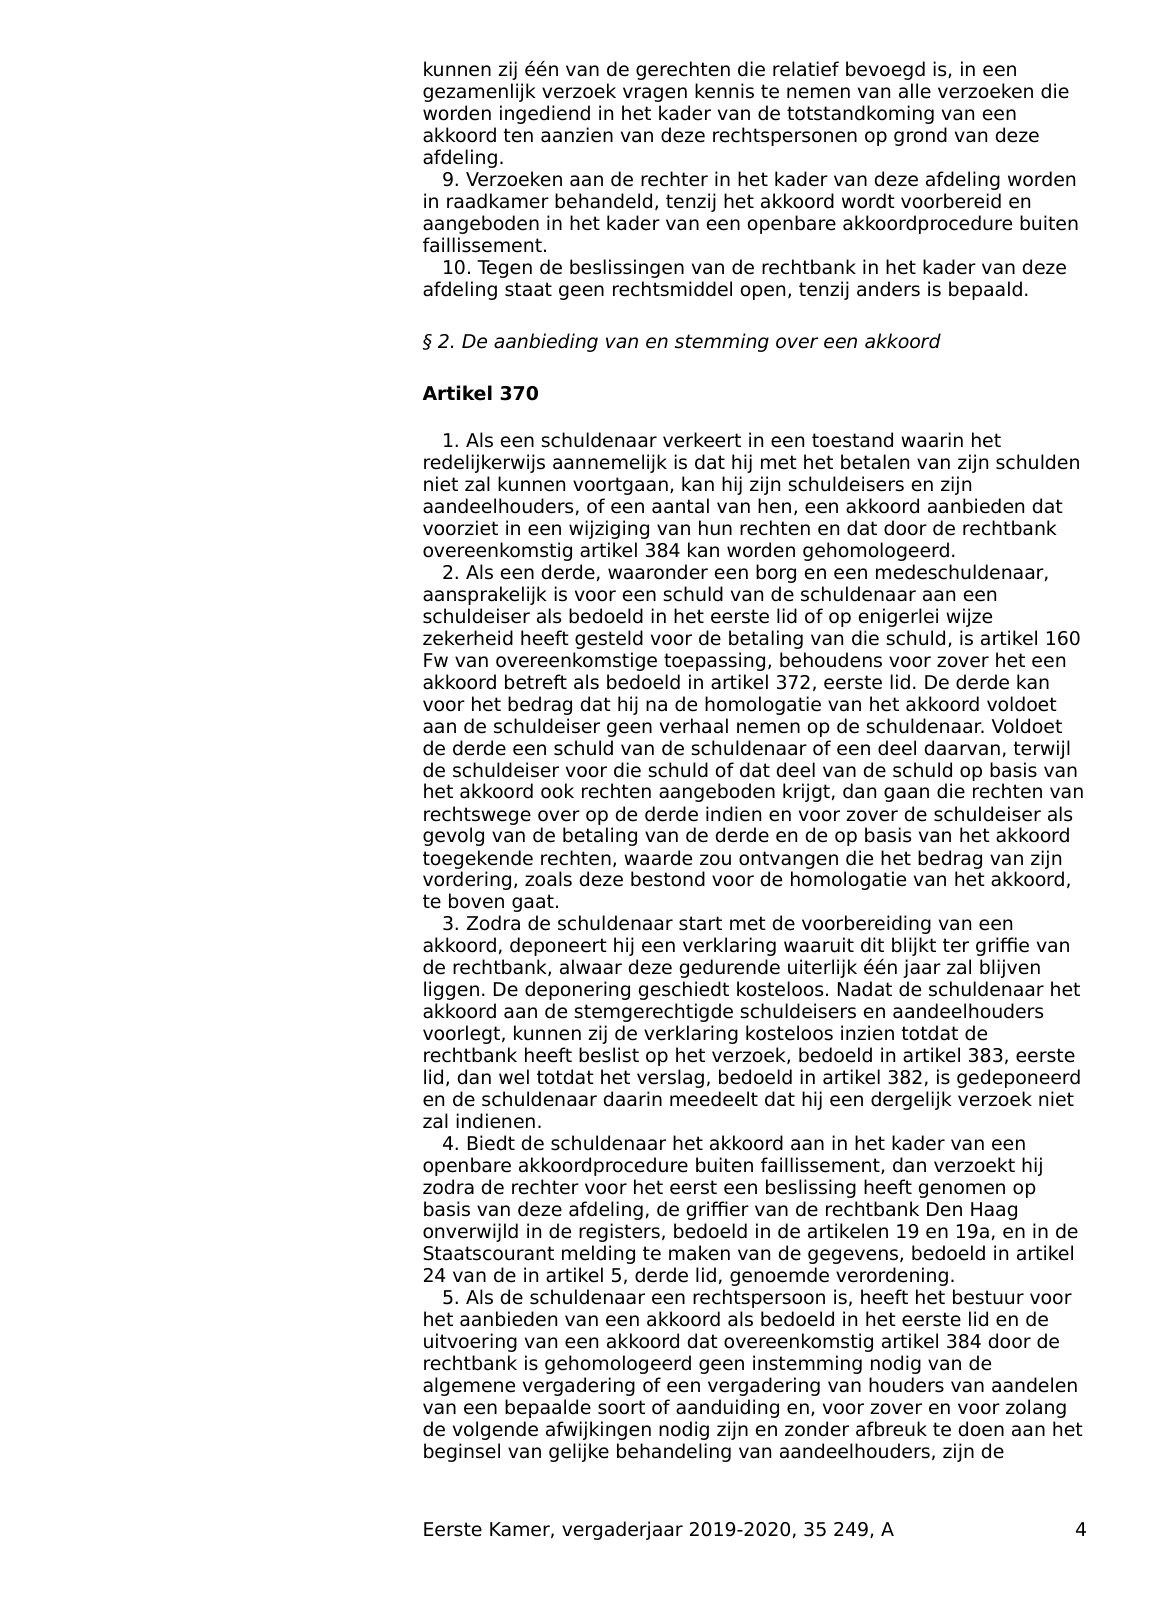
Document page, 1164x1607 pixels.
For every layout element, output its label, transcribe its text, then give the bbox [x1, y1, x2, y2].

text 10. Tegen de beslissingen van de rechtbank in het kader van deze afdeling staat geen rechtsmiddel open, tenzij anders is bepaald. [422, 257, 1087, 301]
text 9. Verzoeken aan de rechter in het kader van deze afdeling worden in raadkamer behandeld, tenzij het akkoord wordt voorbereid en aangeboden in het kader van een openbare akkoordprocedure buiten faillissement. [422, 169, 1087, 257]
text 2. Als een derde, waaronder een borg en een medeschuldenaar, aansprakelijk is voor een schuld van de schuldenaar aan een schuldeiser als bedoeld in het eerste lid of op enigerlei wijze zekerheid heeft gesteld voor de betaling van die schuld, is artikel 160 Fw van overeenkomstige toepassing, behoudens voor zover het een akkoord betreft als bedoeld in artikel 372, eerste lid. De derde kan voor het bedrag dat hij na de homologatie van het akkoord voldoet aan de schuldeiser geen verhaal nemen op de schuldenaar. Voldoet de derde een schuld van de schuldenaar of een deel daarvan, terwijl de schuldeiser voor die schuld of dat deel van de schuld op basis van het akkoord ook rechten aangeboden krijgt, dan gaan die rechten van rechtswege over op de derde indien en voor zover de schuldeiser als gevolg van de betaling van de derde en de op basis van het akkoord toegekende rechten, waarde zou ontvangen die het bedrag van zijn vordering, zoals deze bestond voor de homologatie van het akkoord, te boven gaat. [422, 562, 1087, 913]
subtitle Artikel 370 [422, 383, 1087, 405]
text 5. Als de schuldenaar een rechtspersoon is, heeft het bestuur voor het aanbieden van een akkoord als bedoeld in het eerste lid en de uitvoering van een akkoord dat overeenkomstig artikel 384 door de rechtbank is gehomologeerd geen instemming nodig van de algemene vergadering of een vergadering van houders van aandelen van een bepaalde soort of aanduiding en, voor zover en voor zolang de volgende afwijkingen nodig zijn en zonder afbreuk te doen aan het beginsel van gelijke behandeling van aandeelhouders, zijn de [422, 1287, 1087, 1463]
text kunnen zij één van de gerechten die relatief bevoegd is, in een gezamenlijk verzoek vragen kennis te nemen van alle verzoeken die worden ingediend in het kader van de totstandkoming van een akkoord ten aanzien van deze rechtspersonen op grond van deze afdeling. [422, 59, 1087, 169]
subtitle § 2. De aanbieding van en stemming over een akkoord [422, 331, 1087, 353]
text 1. Als een schuldenaar verkeert in een toestand waarin het redelijkerwijs aannemelijk is dat hij met het betalen van zijn schulden niet zal kunnen voortgaan, kan hij zijn schuldeisers en zijn aandeelhouders, of een aantal van hen, een akkoord aanbieden dat voorziet in een wijziging van hun rechten en dat door de rechtbank overeenkomstig artikel 384 kan worden gehomologeerd. [422, 430, 1087, 562]
text 4. Biedt de schuldenaar het akkoord aan in het kader van een openbare akkoordprocedure buiten faillissement, dan verzoekt hij zodra de rechter voor het eerst een beslissing heeft genomen op basis van deze afdeling, de griffier van de rechtbank Den Haag onverwijld in de registers, bedoeld in de artikelen 19 en 19a, en in de Staatscourant melding te maken van de gegevens, bedoeld in artikel 24 van de in artikel 5, derde lid, genoemde verordening. [422, 1133, 1087, 1287]
text 3. Zodra de schuldenaar start met de voorbereiding van een akkoord, deponeert hij een verklaring waaruit dit blijkt ter griffie van de rechtbank, alwaar deze gedurende uiterlijk één jaar zal blijven liggen. De deponering geschiedt kosteloos. Nadat de schuldenaar het akkoord aan de stemgerechtigde schuldeisers en aandeelhouders voorlegt, kunnen zij de verklaring kosteloos inzien totdat de rechtbank heeft beslist op het verzoek, bedoeld in artikel 383, eerste lid, dan wel totdat het verslag, bedoeld in artikel 382, is gedeponeerd en de schuldenaar daarin meedeelt dat hij een dergelijk verzoek niet zal indienen. [422, 913, 1087, 1133]
